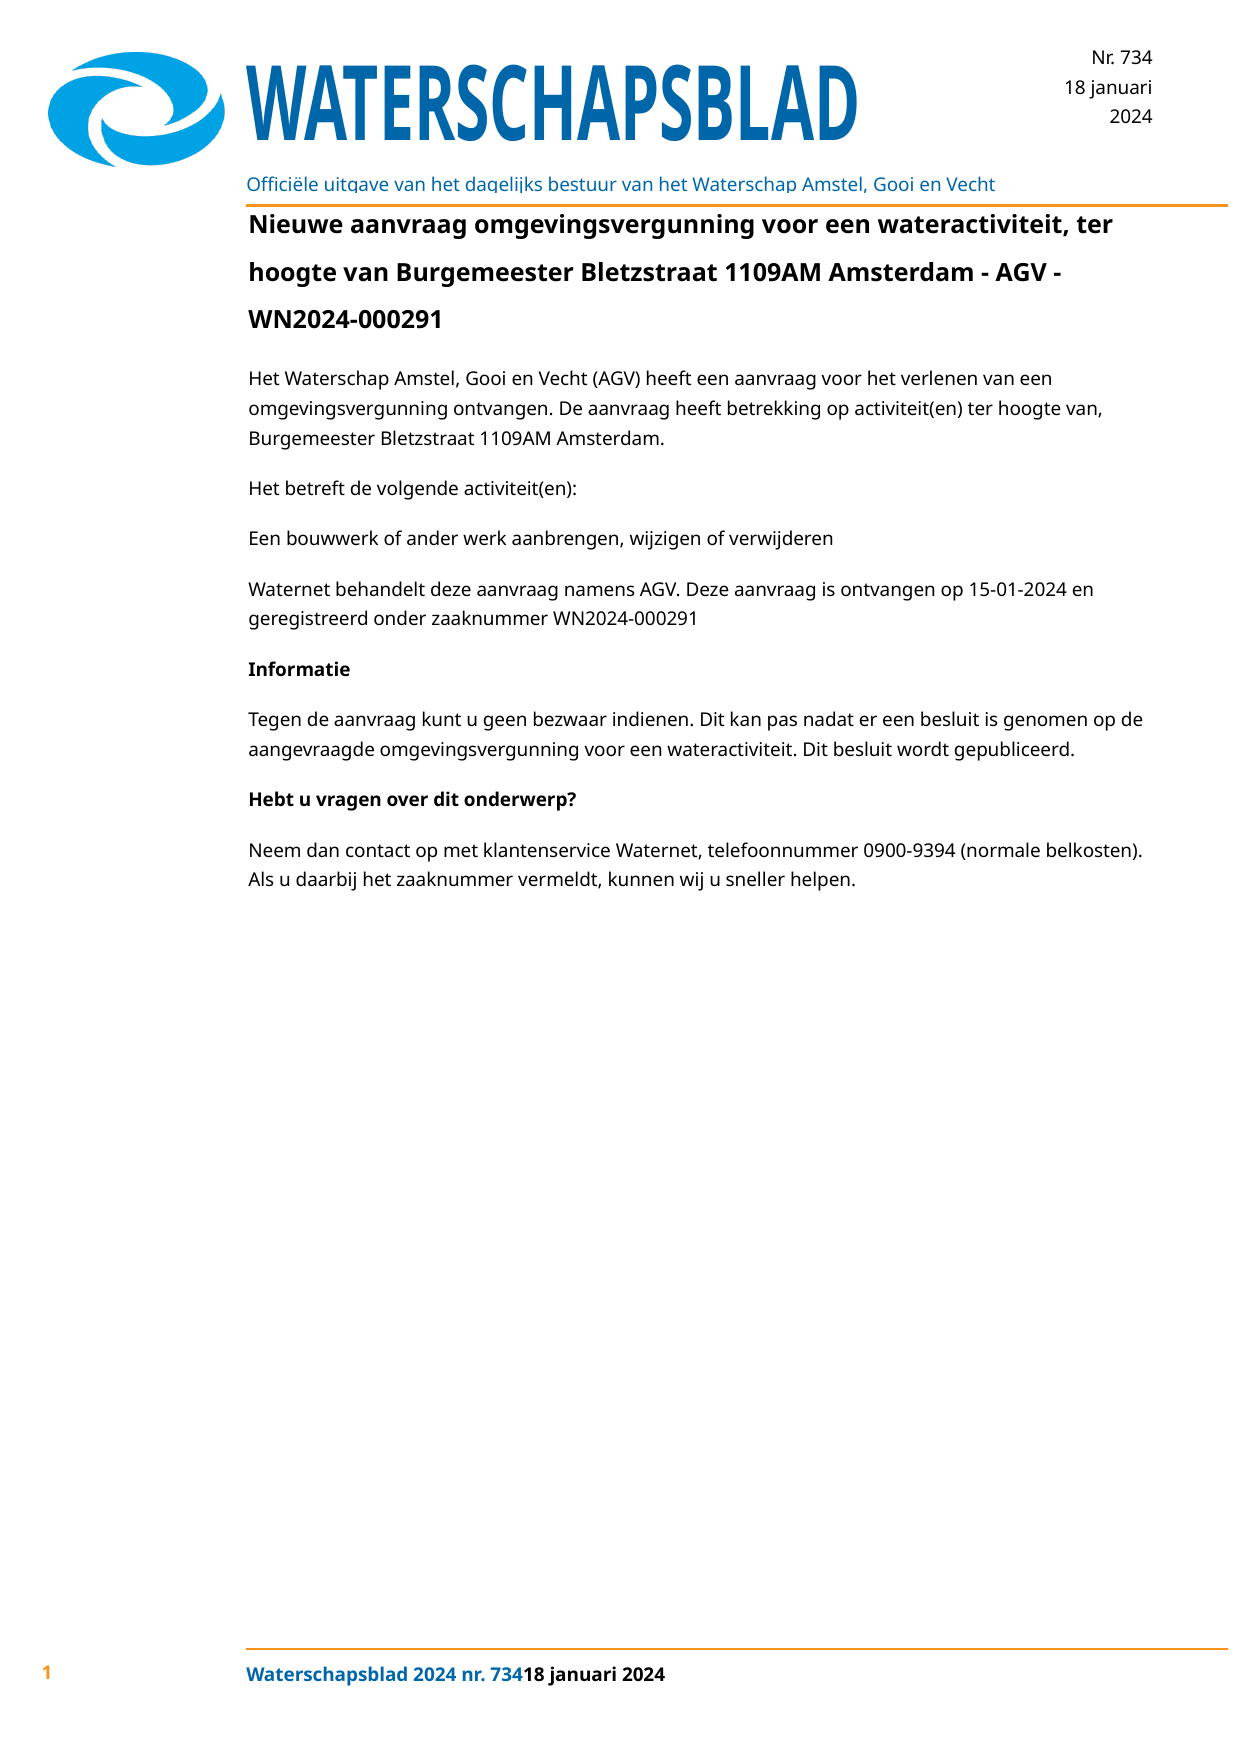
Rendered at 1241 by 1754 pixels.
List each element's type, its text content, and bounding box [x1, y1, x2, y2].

text Het Waterschap Amstel, Gooi en Vecht (AGV) heeft een aanvraag voor het verlenen van een omgevingsvergunning ontvangen. De aanvraag heeft betrekking op activiteit(en) ter hoogte van, Burgemeester Bletzstraat 1109AM Amsterdam. [248, 366, 1152, 450]
text Hebt u vragen over dit onderwerp? [248, 786, 1152, 812]
text Informatie [248, 656, 1152, 682]
text Het betreft de volgende activiteit(en): [248, 475, 1152, 501]
picture [41, 47, 231, 172]
text Tegen de aanvraag kunt u geen bezwaar indienen. Dit kan pas nadat er een besluit is genomen op de aangevraagde omgevingsvergunning voor een wateractiviteit. Dit besluit wordt gepubliceerd. [248, 706, 1152, 762]
text Neem dan contact op met klantenservice Waternet, telefoonnummer 0900-9394 (normale belkosten). Als u daarbij het zaaknummer vermeldt, kunnen wij u sneller helpen. [248, 837, 1152, 892]
text Waternet behandelt deze aanvraag namens AGV. Deze aanvraag is ontvangen op 15-01-2024 en geregistreerd onder zaaknummer WN2024-000291 [248, 576, 1152, 631]
text Nieuwe aanvraag omgevingsvergunning voor een wateractiviteit, ter hoogte van Burgemeester Bletzstraat 1109AM Amsterdam - AGV - WN2024-000291 [248, 207, 1152, 336]
text Een bouwwerk of ander werk aanbrengen, wijzigen of verwijderen [248, 526, 1152, 551]
